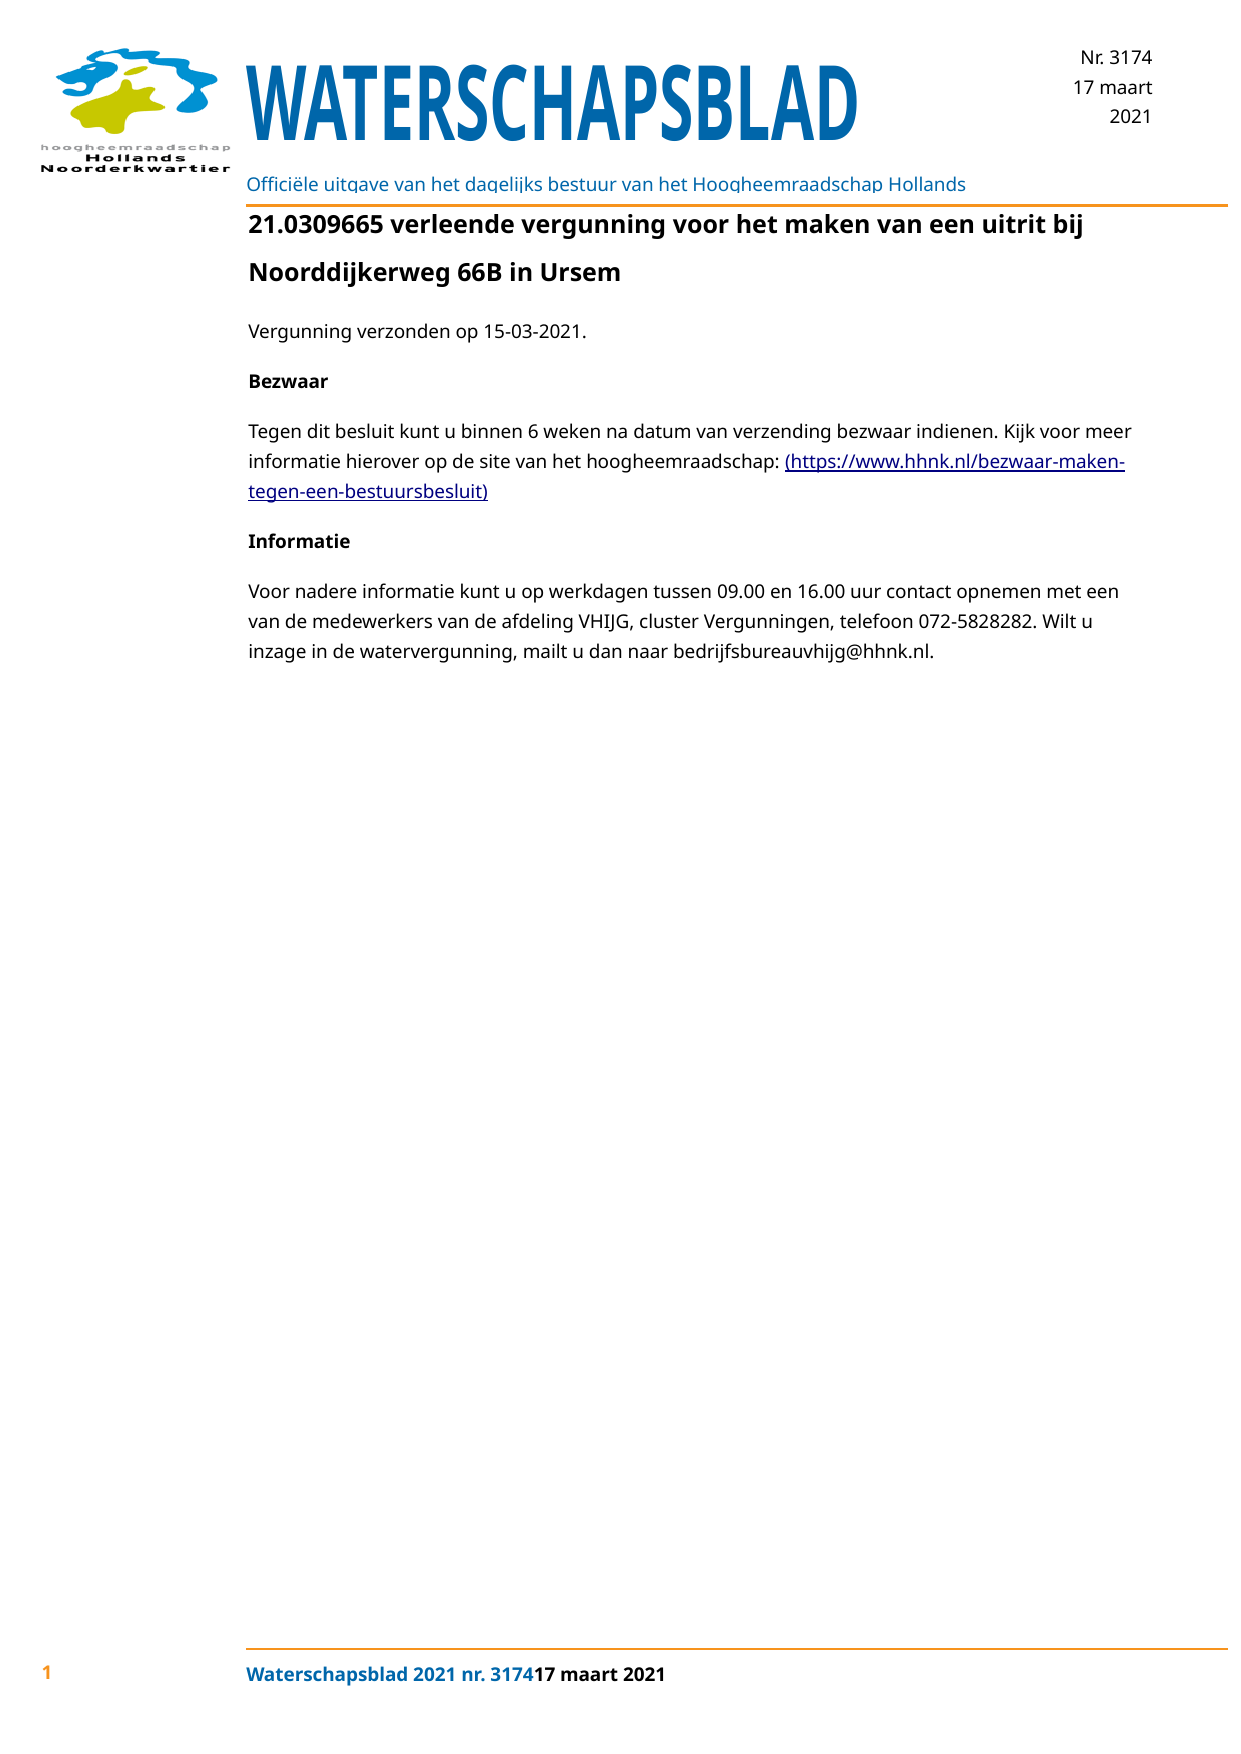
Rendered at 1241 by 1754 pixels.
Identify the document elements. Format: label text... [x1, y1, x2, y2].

text 21.0309665 verleende vergunning voor het maken van een uitrit bij Noorddijkerweg 66B in Ursem [248, 207, 1152, 288]
picture [41, 47, 231, 172]
text Voor nadere informatie kunt u op werkdagen tussen 09.00 en 16.00 uur contact opnemen met een van de medewerkers van de afdeling VHIJG, cluster Vergunningen, telefoon 072-5828282. Wilt u inzage in de watervergunning, mailt u dan naar bedrijfsbureauvhijg@hhnk.nl. [248, 579, 1152, 664]
text Informatie [248, 528, 1152, 554]
text Bezwaar [248, 368, 1152, 394]
text Tegen dit besluit kunt u binnen 6 weken na datum van verzending bezwaar indienen. Kijk voor meer informatie hierover op de site van het hoogheemraadschap: (https://www.hhnk.nl/bezwaar-maken-tegen-een-bestuursbesluit) [248, 419, 1152, 504]
text Vergunning verzonden op 15-03-2021. [248, 318, 1152, 344]
